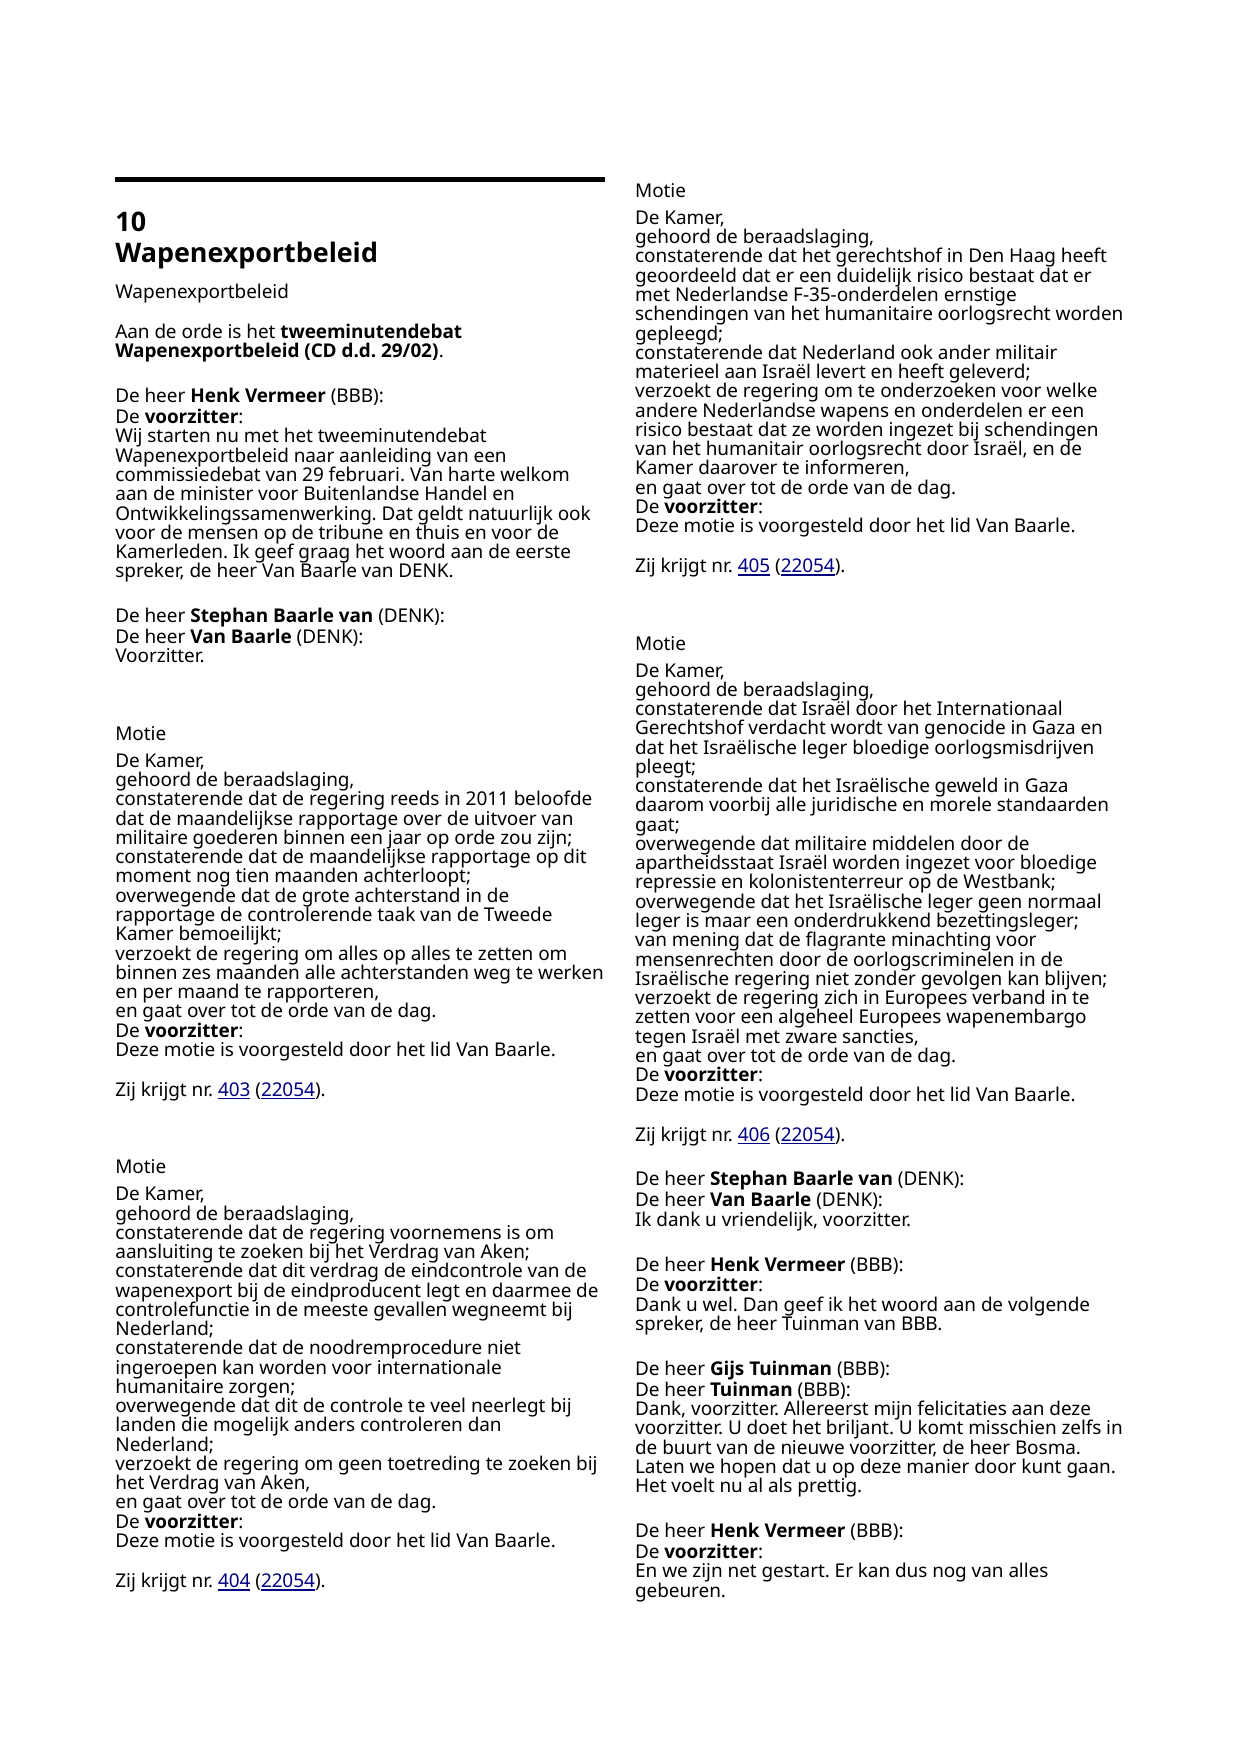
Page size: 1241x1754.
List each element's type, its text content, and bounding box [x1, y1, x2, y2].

text Deze motie is voorgesteld door het lid Van Baarle. [115, 1041, 605, 1060]
text verzoekt de regering zich in Europees verband in te zetten voor een algeheel Europees wapenembargo tegen Israël met zware sancties, [635, 989, 1125, 1047]
text overwegende dat dit de controle te veel neerlegt bij landen die mogelijk anders controleren dan Nederland; [115, 1397, 605, 1455]
text Dank, voorzitter. Allereerst mijn felicitaties aan deze voorzitter. U doet het briljant. U komt misschien zelfs in de buurt van de nieuwe voorzitter, de heer Bosma. Laten we hopen dat u op deze manier door kunt gaan. Het voelt nu al als prettig. [635, 1400, 1125, 1496]
text De heer Tuinman (BBB): [635, 1381, 1125, 1400]
text De voorzitter: [635, 1543, 1125, 1562]
text De heer Van Baarle (DENK): [635, 1191, 1125, 1211]
text constaterende dat Nederland ook ander militair materieel aan Israël levert en heeft geleverd; [635, 344, 1125, 382]
text verzoekt de regering om alles op alles te zetten om binnen zes maanden alle achterstanden weg te werken en per maand te rapporteren, [115, 944, 605, 1002]
text De voorzitter: [635, 498, 1125, 517]
text constaterende dat de regering voornemens is om aansluiting te zoeken bij het Verdrag van Aken; [115, 1224, 605, 1262]
text gehoord de beraadslaging, [115, 771, 605, 790]
text van mening dat de flagrante minachting voor mensenrechten door de oorlogscriminelen in de Israëlische regering niet zonder gevolgen kan blijven; [635, 931, 1125, 989]
text Motie [115, 720, 605, 746]
text De Kamer, [635, 662, 1125, 681]
text gehoord de beraadslaging, [635, 228, 1125, 247]
text Zij krijgt nr. 404 (22054). [115, 1572, 605, 1591]
text De heer Henk Vermeer (BBB): [635, 1517, 1125, 1543]
text constaterende dat dit verdrag de eindcontrole van de wapenexport bij de eindproducent legt en daarmee de controlefunctie in de meeste gevallen wegneemt bij Nederland; [115, 1262, 605, 1339]
text overwegende dat militaire middelen door de apartheidsstaat Israël worden ingezet voor bloedige repressie en kolonistenterreur op de Westbank; [635, 835, 1125, 893]
text Zij krijgt nr. 403 (22054). [115, 1081, 605, 1100]
text Wapenexportbeleid [115, 239, 605, 283]
text constaterende dat Israël door het Internationaal Gerechtshof verdacht wordt van genocide in Gaza en dat het Israëlische leger bloedige oorlogsmisdrijven pleegt; [635, 700, 1125, 777]
text Wij starten nu met het tweeminutendebat Wapenexportbeleid naar aanleiding van een commissiedebat van 29 februari. Van harte welkom aan de minister voor Buitenlandse Handel en Ontwikkelingssamenwerking. Dat geldt natuurlijk ook voor de mensen op de tribune en thuis en voor de Kamerleden. Ik geef graag het woord aan de eerste spreker, de heer Van Baarle van DENK. [115, 427, 605, 582]
text Zij krijgt nr. 406 (22054). [635, 1126, 1125, 1145]
text De heer Stephan Baarle van (DENK): [115, 602, 605, 628]
text overwegende dat het Israëlische leger geen normaal leger is maar een onderdrukkend bezettingsleger; [635, 893, 1125, 931]
text overwegende dat de grote achterstand in de rapportage de controlerende taak van de Tweede Kamer bemoeilijkt; [115, 887, 605, 944]
text en gaat over tot de orde van de dag. [635, 1047, 1125, 1066]
text De heer Henk Vermeer (BBB): [115, 382, 605, 408]
text De Kamer, [115, 752, 605, 771]
text Deze motie is voorgesteld door het lid Van Baarle. [635, 1086, 1125, 1105]
text en gaat over tot de orde van de dag. [115, 1002, 605, 1022]
text Ik dank u vriendelijk, voorzitter. [635, 1211, 1125, 1230]
text De voorzitter: [115, 1022, 605, 1041]
text constaterende dat de regering reeds in 2011 beloofde dat de maandelijkse rapportage over de uitvoer van militaire goederen binnen een jaar op orde zou zijn; [115, 790, 605, 848]
text De voorzitter: [115, 408, 605, 427]
text gehoord de beraadslaging, [635, 681, 1125, 700]
text constaterende dat het gerechtshof in Den Haag heeft geoordeeld dat er een duidelijk risico bestaat dat er met Nederlandse F-35-onderdelen ernstige schendingen van het humanitaire oorlogsrecht worden gepleegd; [635, 247, 1125, 344]
text De heer Gijs Tuinman (BBB): [635, 1355, 1125, 1381]
text en gaat over tot de orde van de dag. [635, 479, 1125, 498]
text Voorzitter. [115, 647, 605, 667]
text verzoekt de regering om te onderzoeken voor welke andere Nederlandse wapens en onderdelen er een risico bestaat dat ze worden ingezet bij schendingen van het humanitair oorlogsrecht door Israël, en de Kamer daarover te informeren, [635, 382, 1125, 479]
text De Kamer, [115, 1185, 605, 1204]
text De voorzitter: [635, 1066, 1125, 1086]
text en gaat over tot de orde van de dag. [115, 1493, 605, 1513]
text constaterende dat de maandelijkse rapportage op dit moment nog tien maanden achterloopt; [115, 848, 605, 887]
text constaterende dat de noodremprocedure niet ingeroepen kan worden voor internationale humanitaire zorgen; [115, 1339, 605, 1397]
text Dank u wel. Dan geef ik het woord aan de volgende spreker, de heer Tuinman van BBB. [635, 1296, 1125, 1334]
text Wapenexportbeleid [115, 283, 605, 302]
text Motie [635, 630, 1125, 656]
text 10 [115, 203, 605, 239]
text De heer Stephan Baarle van (DENK): [635, 1166, 1125, 1191]
text Motie [115, 1153, 605, 1179]
text constaterende dat het Israëlische geweld in Gaza daarom voorbij alle juridische en morele standaarden gaat; [635, 777, 1125, 835]
text De heer Van Baarle (DENK): [115, 628, 605, 647]
text De Kamer, [635, 209, 1125, 228]
text Motie [635, 177, 1125, 203]
text verzoekt de regering om geen toetreding te zoeken bij het Verdrag van Aken, [115, 1455, 605, 1493]
text Aan de orde is het tweeminutendebat Wapenexportbeleid (CD d.d. 29/02). [115, 323, 605, 362]
text En we zijn net gestart. Er kan dus nog van alles gebeuren. [635, 1562, 1125, 1601]
text Zij krijgt nr. 405 (22054). [635, 557, 1125, 576]
text De voorzitter: [635, 1276, 1125, 1296]
text Deze motie is voorgesteld door het lid Van Baarle. [115, 1532, 605, 1551]
text gehoord de beraadslaging, [115, 1204, 605, 1224]
text De heer Henk Vermeer (BBB): [635, 1251, 1125, 1276]
text De voorzitter: [115, 1513, 605, 1532]
text Deze motie is voorgesteld door het lid Van Baarle. [635, 517, 1125, 536]
